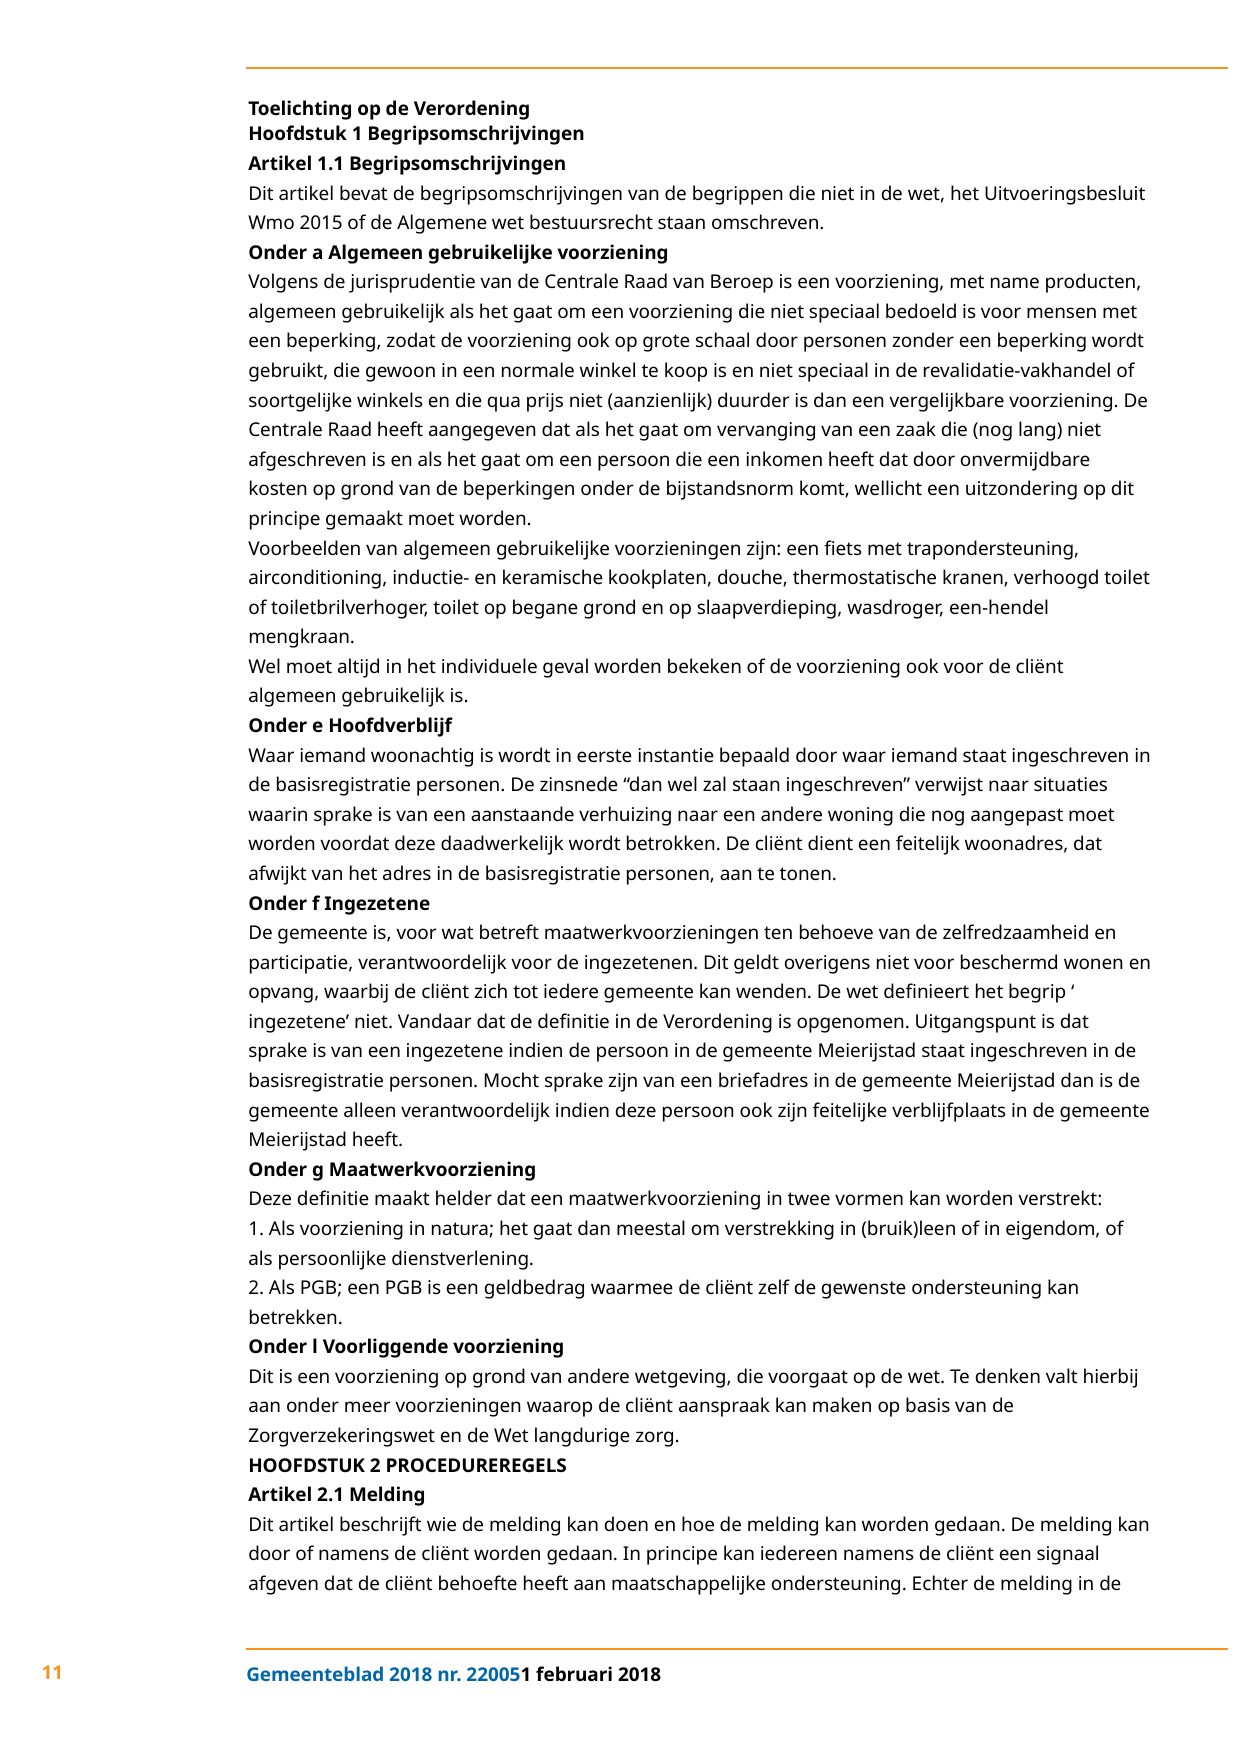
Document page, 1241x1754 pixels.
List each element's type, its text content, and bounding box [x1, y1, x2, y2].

text Deze definitie maakt helder dat een maatwerkvoorziening in twee vormen kan worden verstrekt: [248, 1186, 1152, 1211]
text De gemeente is, voor wat betreft maatwerkvoorzieningen ten behoeve van de zelfredzaamheid en participatie, verantwoordelijk voor de ingezetenen. Dit geldt overigens niet voor beschermd wonen en opvang, waarbij de cliënt zich tot iedere gemeente kan wenden. De wet definieert het begrip ‘ ingezetene’ niet. Vandaar dat de definitie in de Verordening is opgenomen. Uitgangspunt is dat sprake is van een ingezetene indien de persoon in de gemeente Meierijstad staat ingeschreven in de basisregistratie personen. Mocht sprake zijn van een briefadres in de gemeente Meierijstad dan is de gemeente alleen verantwoordelijk indien deze persoon ook zijn feitelijke verblijfplaats in de gemeente Meierijstad heeft. [248, 919, 1152, 1152]
text Onder f Ingezetene [248, 890, 1152, 916]
text Volgens de jurisprudentie van de Centrale Raad van Beroep is een voorziening, met name producten, algemeen gebruikelijk als het gaat om een voorziening die niet speciaal bedoeld is voor mensen met een beperking, zodat de voorziening ook op grote schaal door personen zonder een beperking wordt gebruikt, die gewoon in een normale winkel te koop is en niet speciaal in de revalidatie-vakhandel of soortgelijke winkels en die qua prijs niet (aanzienlijk) duurder is dan een vergelijkbare voorziening. De Centrale Raad heeft aangegeven dat als het gaat om vervanging van een zaak die (nog lang) niet afgeschreven is en als het gaat om een persoon die een inkomen heeft dat door onvermijdbare kosten op grond van de beperkingen onder de bijstandsnorm komt, wellicht een uitzondering op dit principe gemaakt moet worden. [248, 268, 1152, 531]
text Onder g Maatwerkvoorziening [248, 1156, 1152, 1182]
text Voorbeelden van algemeen gebruikelijke voorzieningen zijn: een fiets met trapondersteuning, airconditioning, inductie- en keramische kookplaten, douche, thermostatische kranen, verhoogd toilet of toiletbrilverhoger, toilet op begane grond en op slaapverdieping, wasdroger, een-hendel mengkraan. [248, 535, 1152, 649]
text Waar iemand woonachtig is wordt in eerste instantie bepaald door waar iemand staat ingeschreven in de basisregistratie personen. De zinsnede “dan wel zal staan ingeschreven” verwijst naar situaties waarin sprake is van een aanstaande verhuizing naar een andere woning die nog aangepast moet worden voordat deze daadwerkelijk wordt betrokken. De cliënt dient een feitelijk woonadres, dat afwijkt van het adres in de basisregistratie personen, aan te tonen. [248, 742, 1152, 886]
text Toelichting op de Verordening [248, 95, 1152, 121]
text Wel moet altijd in het individuele geval worden bekeken of de voorziening ook voor de cliënt algemeen gebruikelijk is. [248, 653, 1152, 708]
text Artikel 2.1 Melding [248, 1481, 1152, 1507]
text 2. Als PGB; een PGB is een geldbedrag waarmee de cliënt zelf de gewenste ondersteuning kan betrekken. [248, 1274, 1152, 1330]
picture [41, 47, 231, 172]
text Artikel 1.1 Begripsomschrijvingen [248, 150, 1152, 176]
text Hoofdstuk 1 Begripsomschrijvingen [248, 121, 1152, 146]
text Onder e Hoofdverblijf [248, 712, 1152, 738]
text 1. Als voorziening in natura; het gaat dan meestal om verstrekking in (bruik)leen of in eigendom, of als persoonlijke dienstverlening. [248, 1215, 1152, 1271]
text Dit artikel beschrijft wie de melding kan doen en hoe de melding kan worden gedaan. De melding kan door of namens de cliënt worden gedaan. In principe kan iedereen namens de cliënt een signaal afgeven dat de cliënt behoefte heeft aan maatschappelijke ondersteuning. Echter de melding in de [248, 1511, 1152, 1596]
text Dit artikel bevat de begripsomschrijvingen van de begrippen die niet in de wet, het Uitvoeringsbesluit Wmo 2015 of de Algemene wet bestuursrecht staan omschreven. [248, 180, 1152, 235]
text Dit is een voorziening op grond van andere wetgeving, die voorgaat op de wet. Te denken valt hierbij aan onder meer voorzieningen waarop de cliënt aanspraak kan maken op basis van de Zorgverzekeringswet en de Wet langdurige zorg. [248, 1363, 1152, 1448]
text Onder l Voorliggende voorziening [248, 1333, 1152, 1359]
text HOOFDSTUK 2 PROCEDUREREGELS [248, 1452, 1152, 1478]
text Onder a Algemeen gebruikelijke voorziening [248, 239, 1152, 265]
